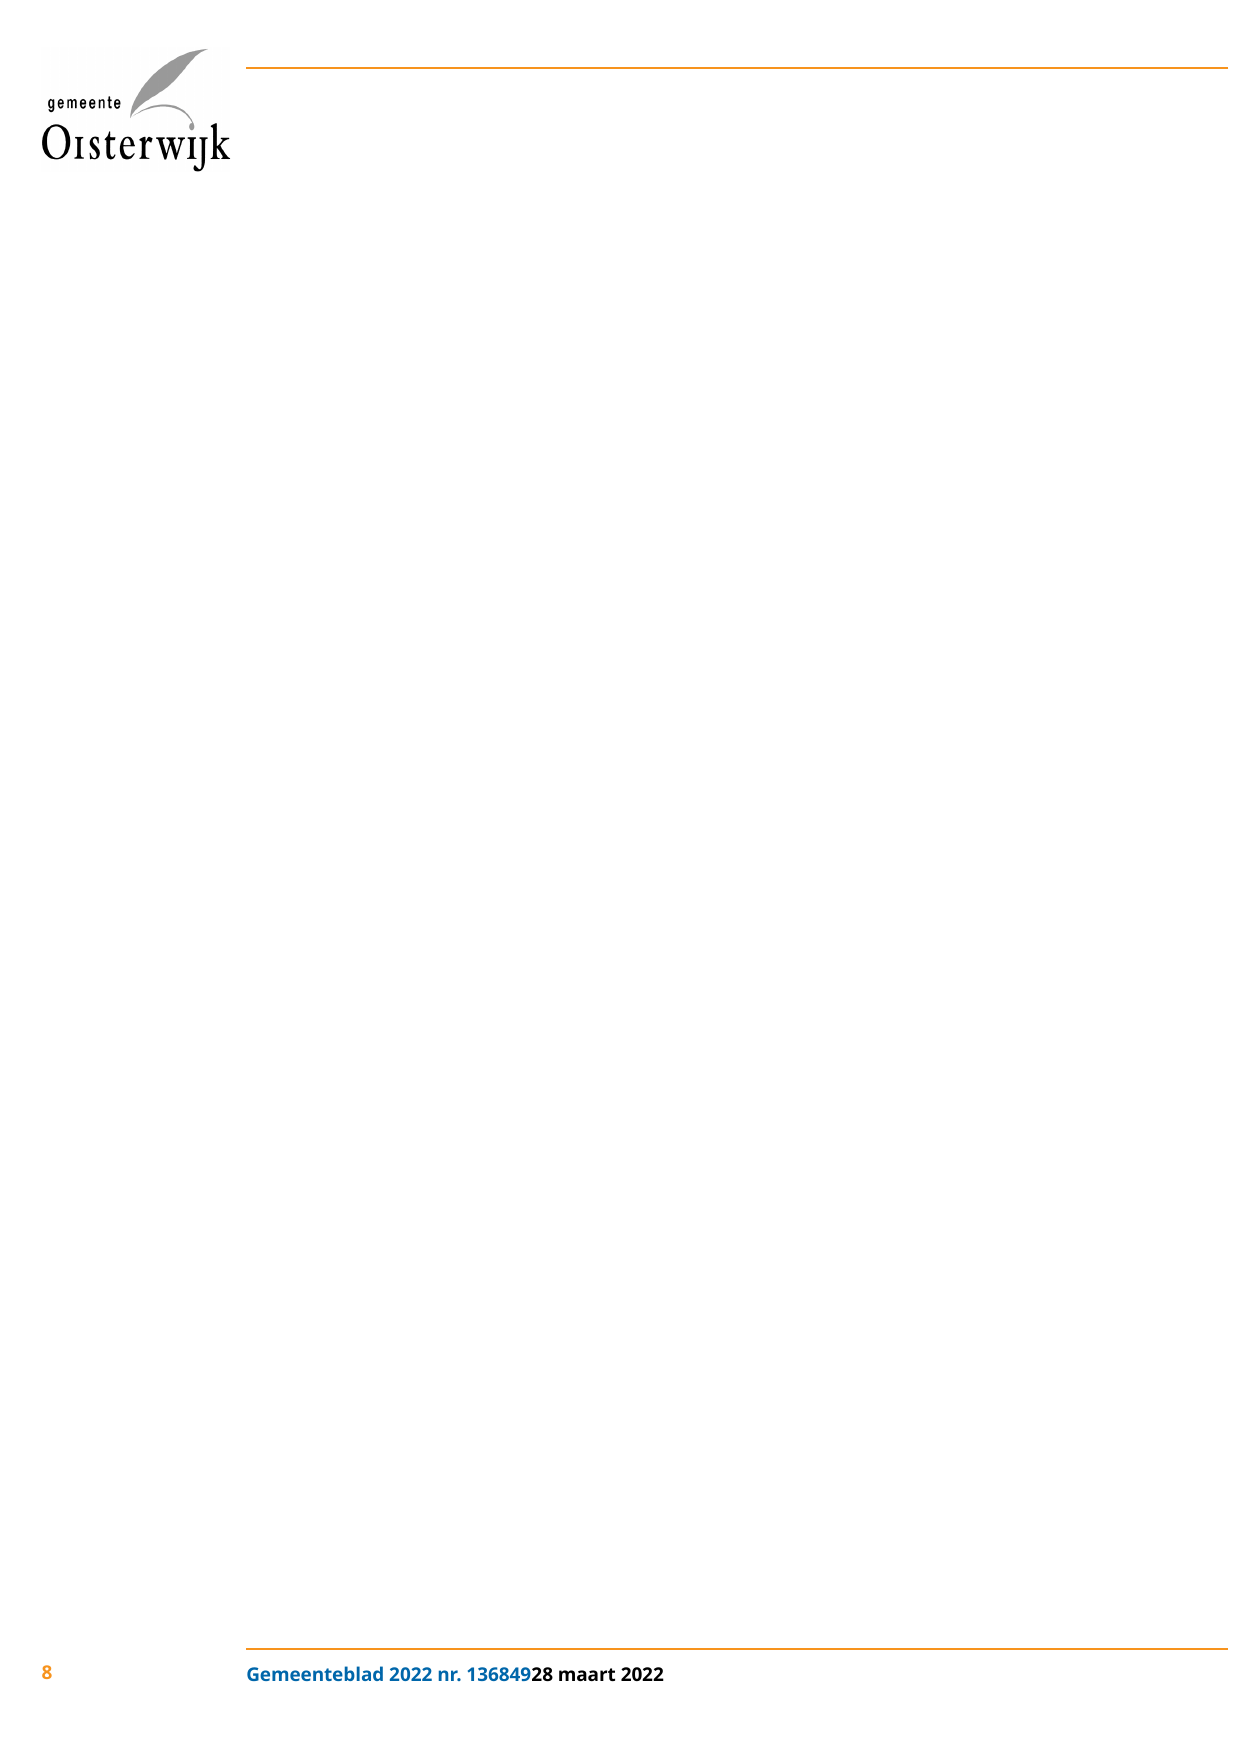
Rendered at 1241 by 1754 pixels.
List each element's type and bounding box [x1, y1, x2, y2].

picture [41, 47, 231, 172]
